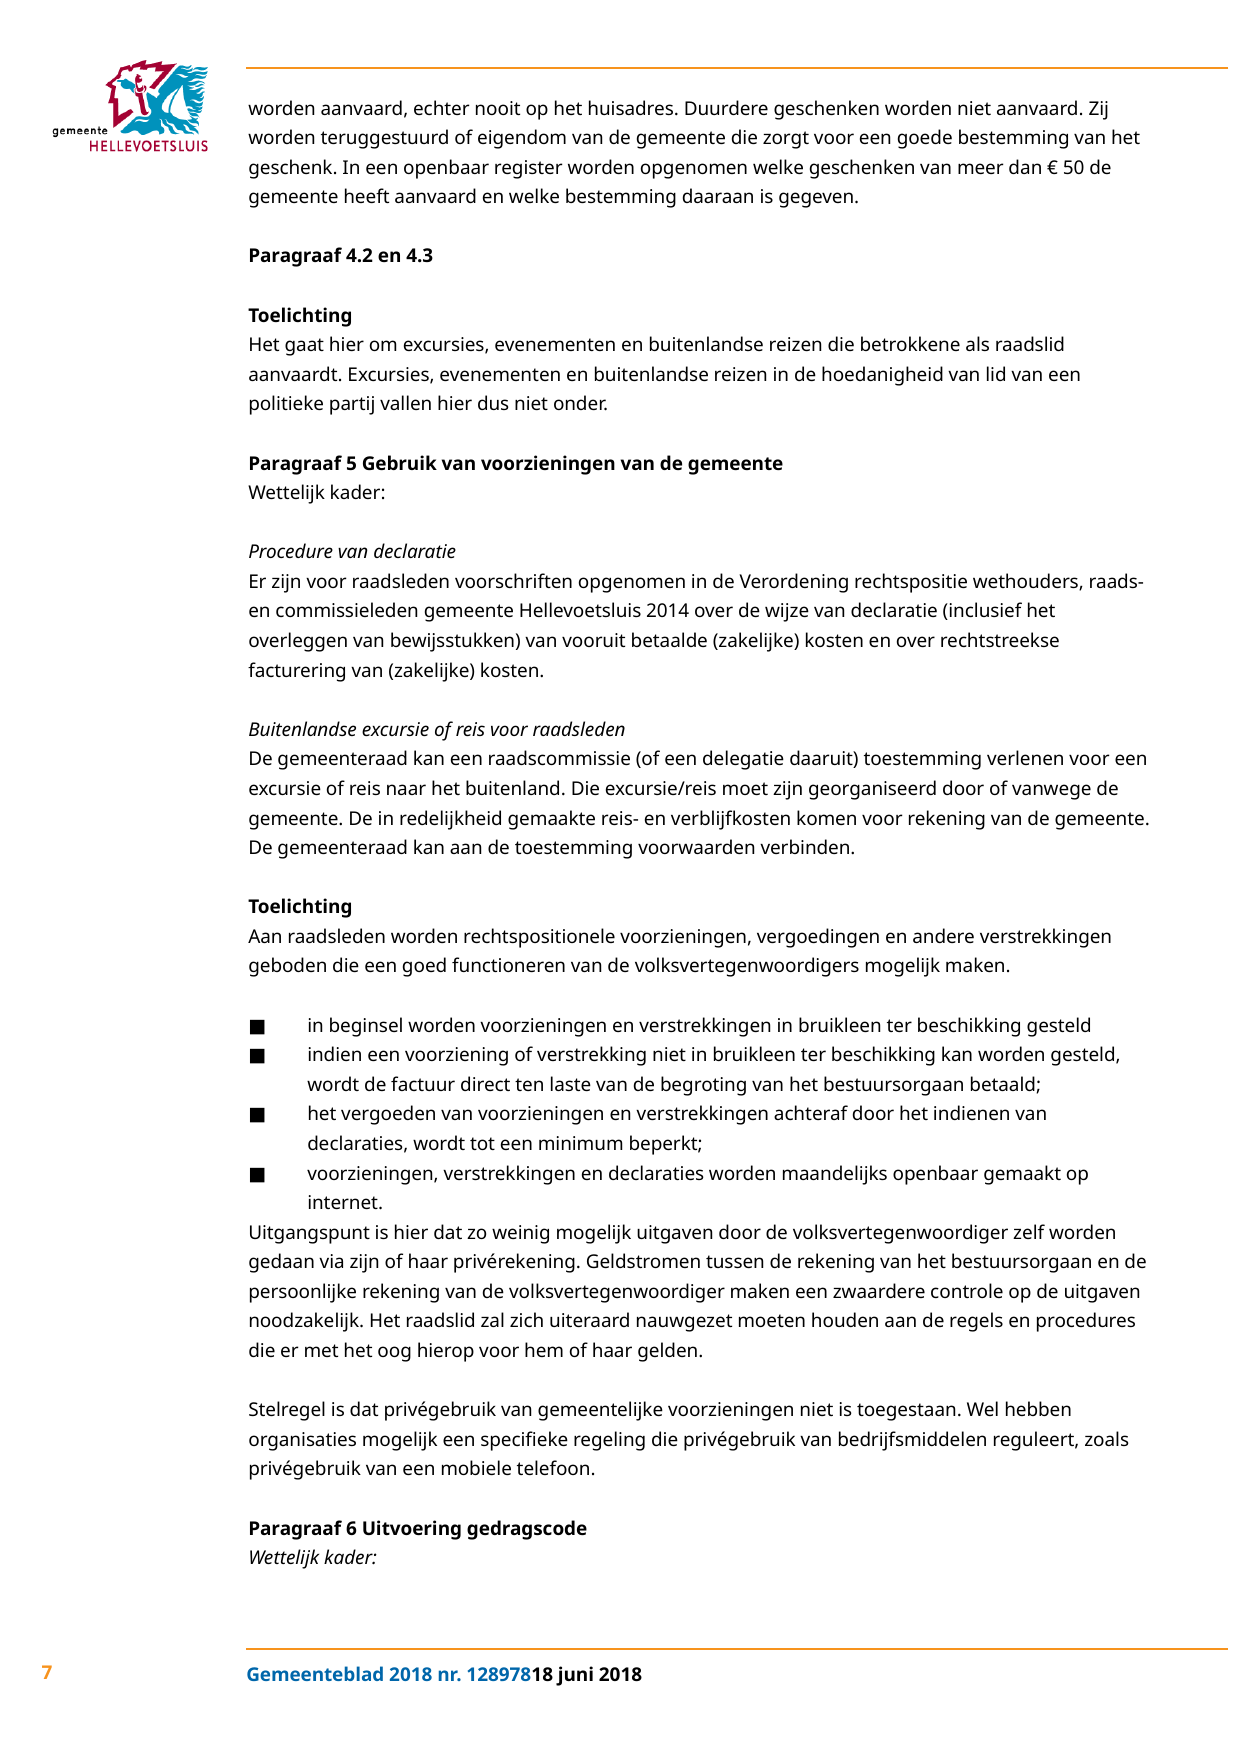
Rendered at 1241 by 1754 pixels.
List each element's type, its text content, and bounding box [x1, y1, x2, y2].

list voorzieningen, verstrekkingen en declaraties worden maandelijks openbaar gemaakt op internet. [248, 1160, 1152, 1215]
text Er zijn voor raadsleden voorschriften opgenomen in de Verordening rechtspositie wethouders, raads- en commissieleden gemeente Hellevoetsluis 2014 over de wijze van declaratie (inclusief het overleggen van bewijsstukken) van vooruit betaalde (zakelijke) kosten en over rechtstreekse facturering van (zakelijke) kosten. [248, 568, 1152, 683]
text Wettelijk kader: [248, 479, 1152, 505]
text De gemeenteraad kan een raadscommissie (of een delegatie daaruit) toestemming verlenen voor een excursie of reis naar het buitenland. Die excursie/reis moet zijn georganiseerd door of vanwege de gemeente. De in redelijkheid gemaakte reis- en verblijfkosten komen voor rekening van de gemeente. De gemeenteraad kan aan de toestemming voorwaarden verbinden. [248, 746, 1152, 860]
list in beginsel worden voorzieningen en verstrekkingen in bruikleen ter beschikking gesteld [248, 1012, 1152, 1038]
text worden aanvaard, echter nooit op het huisadres. Duurdere geschenken worden niet aanvaard. Zij worden teruggestuurd of eigendom van de gemeente die zorgt voor een goede bestemming van het geschenk. In een openbaar register worden opgenomen welke geschenken van meer dan € 50 de gemeente heeft aanvaard en welke bestemming daaraan is gegeven. [248, 95, 1152, 209]
text Aan raadsleden worden rechtspositionele voorzieningen, vergoedingen en andere verstrekkingen geboden die een goed functioneren van de volksvertegenwoordigers mogelijk maken. [248, 923, 1152, 978]
text Paragraaf 4.2 en 4.3 [248, 243, 1152, 268]
text Wettelijk kader: [248, 1544, 1152, 1570]
text Toelichting [248, 893, 1152, 919]
text Procedure van declaratie [248, 538, 1152, 564]
text Uitgangspunt is hier dat zo weinig mogelijk uitgaven door de volksvertegenwoordiger zelf worden gedaan via zijn of haar privérekening. Geldstromen tussen de rekening van het bestuursorgaan en de persoonlijke rekening van de volksvertegenwoordiger maken een zwaardere controle op de uitgaven noodzakelijk. Het raadslid zal zich uiteraard nauwgezet moeten houden aan de regels en procedures die er met het oog hierop voor hem of haar gelden. [248, 1219, 1152, 1363]
text Het gaat hier om excursies, evenementen en buitenlandse reizen die betrokkene als raadslid aanvaardt. Excursies, evenementen en buitenlandse reizen in de hoedanigheid van lid van een politieke partij vallen hier dus niet onder. [248, 331, 1152, 416]
text Stelregel is dat privégebruik van gemeentelijke voorzieningen niet is toegestaan. Wel hebben organisaties mogelijk een specifieke regeling die privégebruik van bedrijfsmiddelen reguleert, zoals privégebruik van een mobiele telefoon. [248, 1396, 1152, 1481]
text Paragraaf 6 Uitvoering gedragscode [248, 1515, 1152, 1541]
list het vergoeden van voorzieningen en verstrekkingen achteraf door het indienen van declaraties, wordt tot een minimum beperkt; [248, 1101, 1152, 1156]
list indien een voorziening of verstrekking niet in bruikleen ter beschikking kan worden gesteld, wordt de factuur direct ten laste van de begroting van het bestuursorgaan betaald; [248, 1041, 1152, 1097]
text Buitenlandse excursie of reis voor raadsleden [248, 716, 1152, 742]
picture [41, 47, 231, 172]
text Paragraaf 5 Gebruik van voorzieningen van de gemeente [248, 450, 1152, 476]
text Toelichting [248, 302, 1152, 328]
